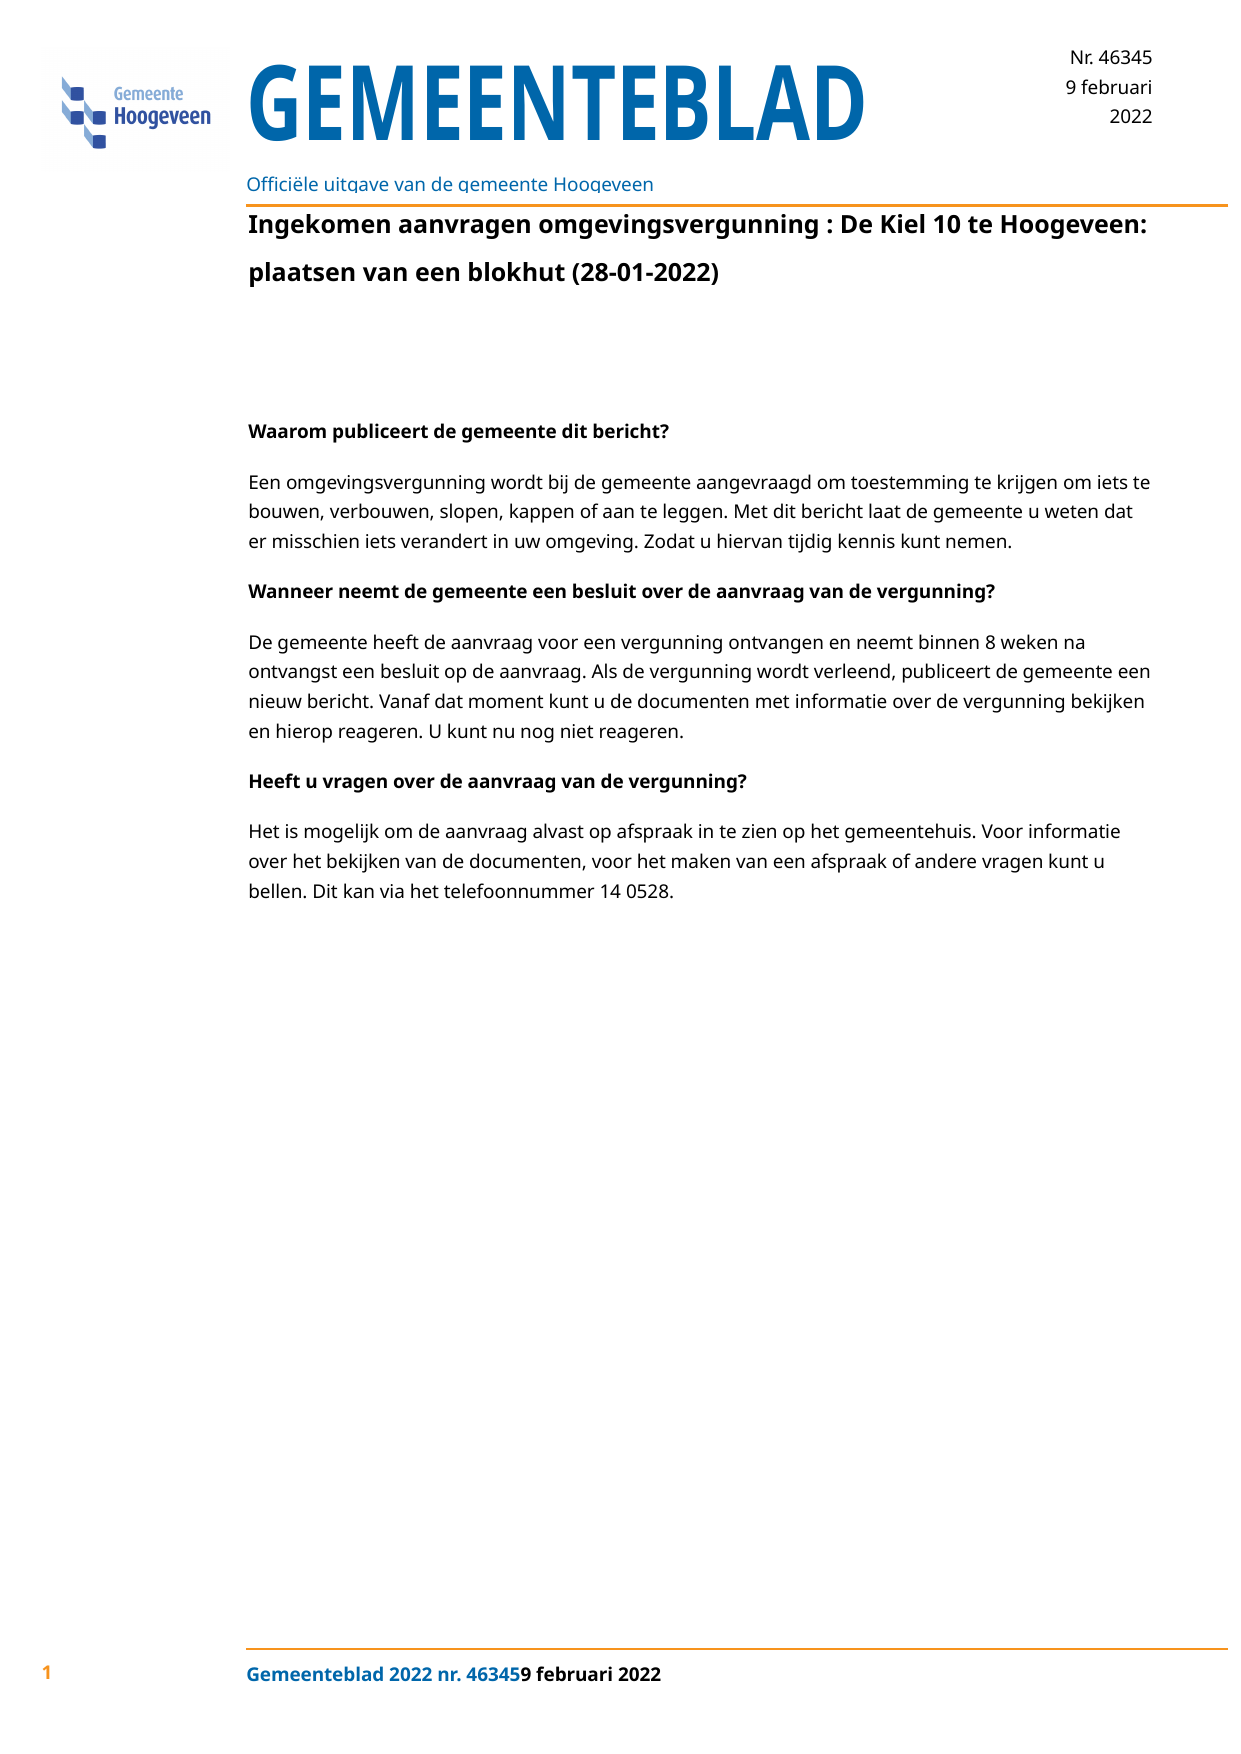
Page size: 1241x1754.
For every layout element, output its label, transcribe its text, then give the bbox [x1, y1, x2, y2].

text Ingekomen aanvragen omgevingsvergunning : De Kiel 10 te Hoogeveen: plaatsen van een blokhut (28-01-2022) [248, 207, 1152, 288]
text Een omgevingsvergunning wordt bij de gemeente aangevraagd om toestemming te krijgen om iets te bouwen, verbouwen, slopen, kappen of aan te leggen. Met dit bericht laat de gemeente u weten dat er misschien iets verandert in uw omgeving. Zodat u hiervan tijdig kennis kunt nemen. [248, 469, 1152, 554]
text Heeft u vragen over de aanvraag van de vergunning? [248, 768, 1152, 794]
picture [41, 47, 231, 172]
text De gemeente heeft de aanvraag voor een vergunning ontvangen en neemt binnen 8 weken na ontvangst een besluit op de aanvraag. Als de vergunning wordt verleend, publiceert de gemeente een nieuw bericht. Vanaf dat moment kunt u de documenten met informatie over de vergunning bekijken en hierop reageren. U kunt nu nog niet reageren. [248, 629, 1152, 744]
text Waarom publiceert de gemeente dit bericht? [248, 419, 1152, 444]
text Het is mogelijk om de aanvraag alvast op afspraak in te zien op het gemeentehuis. Voor informatie over het bekijken van de documenten, voor het maken van een afspraak of andere vragen kunt u bellen. Dit kan via het telefoonnummer 14 0528. [248, 819, 1152, 904]
text Wanneer neemt de gemeente een besluit over de aanvraag van de vergunning? [248, 579, 1152, 604]
